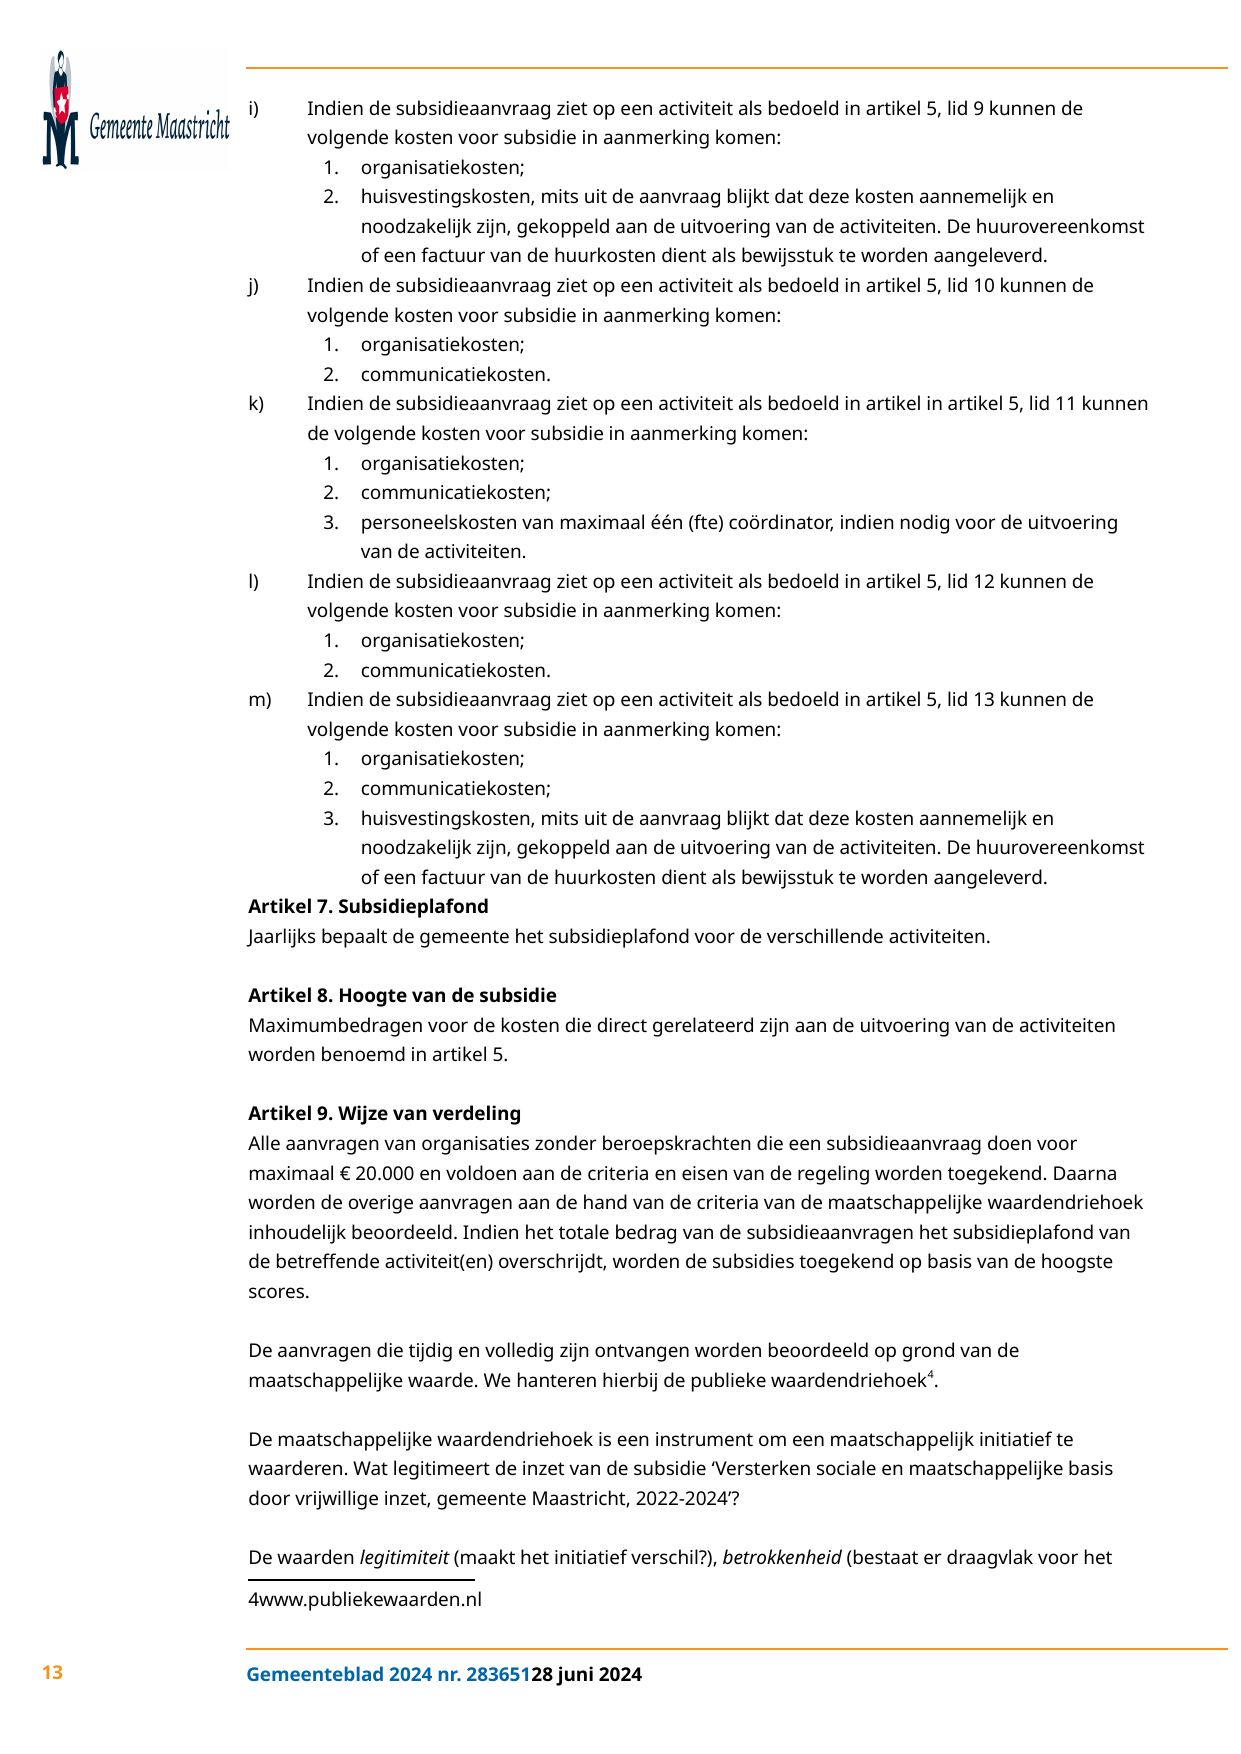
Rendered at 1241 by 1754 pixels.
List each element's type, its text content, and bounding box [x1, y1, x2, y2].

text Jaarlijks bepaalt de gemeente het subsidieplafond voor de verschillende activiteiten. [248, 923, 1152, 949]
text Artikel 9. Wijze van verdeling [248, 1101, 1152, 1126]
list organisatiekosten; [323, 627, 1152, 653]
text Maximumbedragen voor de kosten die direct gerelateerd zijn aan de uitvoering van de activiteiten worden benoemd in artikel 5. [248, 1012, 1152, 1067]
picture [41, 47, 231, 172]
list organisatiekosten; [323, 746, 1152, 771]
text Artikel 7. Subsidieplafond [248, 893, 1152, 919]
list huisvestingskosten, mits uit de aanvraag blijkt dat deze kosten aannemelijk en noodzakelijk zijn, gekoppeld aan de uitvoering van de activiteiten. De huurovereenkomst of een factuur van de huurkosten dient als bewijsstuk te worden aangeleverd. [323, 805, 1152, 890]
text De aanvragen die tijdig en volledig zijn ontvangen worden beoordeeld op grond van de maatschappelijke waarde. We hanteren hierbij de publieke waardendriehoek. [248, 1337, 1152, 1393]
list organisatiekosten; [323, 331, 1152, 357]
list communicatiekosten. [323, 361, 1152, 387]
list Indien de subsidieaanvraag ziet op een activiteit als bedoeld in artikel 5, lid 9 kunnen de volgende kosten voor subsidie in aanmerking komen: [248, 95, 1152, 150]
text De waarden legitimiteit (maakt het initiatief verschil?), betrokkenheid (bestaat er draagvlak voor het [248, 1544, 1152, 1570]
list communicatiekosten. [323, 657, 1152, 683]
list Indien de subsidieaanvraag ziet op een activiteit als bedoeld in artikel 5, lid 10 kunnen de volgende kosten voor subsidie in aanmerking komen: [248, 272, 1152, 328]
text Artikel 8. Hoogte van de subsidie [248, 982, 1152, 1008]
text www.publiekewaarden.nl [248, 1586, 1152, 1612]
list huisvestingskosten, mits uit de aanvraag blijkt dat deze kosten aannemelijk en noodzakelijk zijn, gekoppeld aan de uitvoering van de activiteiten. De huurovereenkomst of een factuur van de huurkosten dient als bewijsstuk te worden aangeleverd. [323, 183, 1152, 268]
list organisatiekosten; [323, 450, 1152, 476]
list Indien de subsidieaanvraag ziet op een activiteit als bedoeld in artikel 5, lid 12 kunnen de volgende kosten voor subsidie in aanmerking komen: [248, 568, 1152, 623]
text De maatschappelijke waardendriehoek is een instrument om een maatschappelijk initiatief te waarderen. Wat legitimeert de inzet van de subsidie ‘Versterken sociale en maatschappelijke basis door vrijwillige inzet, gemeente Maastricht, 2022-2024’? [248, 1426, 1152, 1511]
list Indien de subsidieaanvraag ziet op een activiteit als bedoeld in artikel in artikel 5, lid 11 kunnen de volgende kosten voor subsidie in aanmerking komen: [248, 391, 1152, 446]
list personeelskosten van maximaal één (fte) coördinator, indien nodig voor de uitvoering van de activiteiten. [323, 509, 1152, 564]
list organisatiekosten; [323, 154, 1152, 180]
text Alle aanvragen van organisaties zonder beroepskrachten die een subsidieaanvraag doen voor maximaal € 20.000 en voldoen aan de criteria en eisen van de regeling worden toegekend. Daarna worden de overige aanvragen aan de hand van de criteria van de maatschappelijke waardendriehoek inhoudelijk beoordeeld. Indien het totale bedrag van de subsidieaanvragen het subsidieplafond van de betreffende activiteit(en) overschrijdt, worden de subsidies toegekend op basis van de hoogste scores. [248, 1130, 1152, 1304]
list Indien de subsidieaanvraag ziet op een activiteit als bedoeld in artikel 5, lid 13 kunnen de volgende kosten voor subsidie in aanmerking komen: [248, 686, 1152, 742]
list communicatiekosten; [323, 775, 1152, 801]
list communicatiekosten; [323, 479, 1152, 505]
